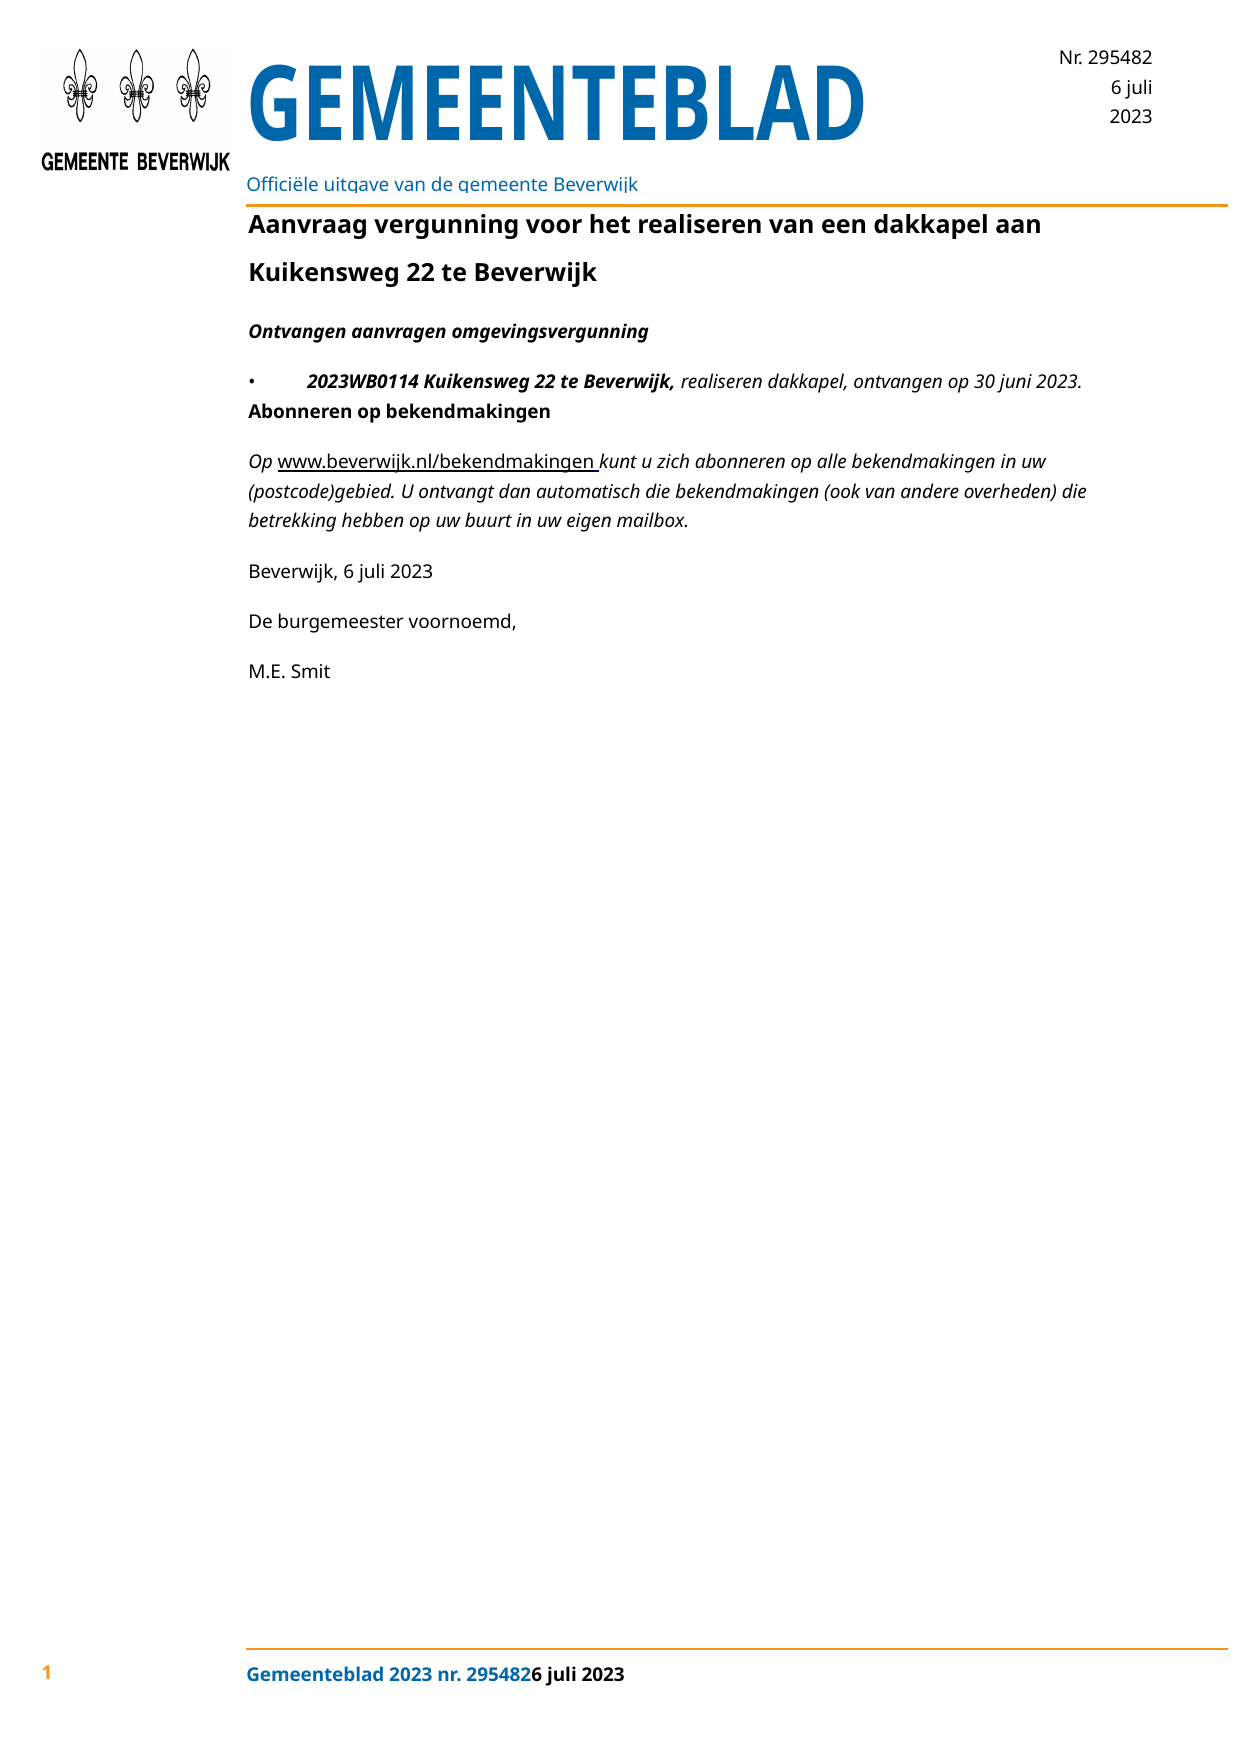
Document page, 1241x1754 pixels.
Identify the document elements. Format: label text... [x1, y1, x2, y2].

text Op www.beverwijk.nl/bekendmakingen kunt u zich abonneren op alle bekendmakingen in uw (postcode)gebied. U ontvangt dan automatisch die bekendmakingen (ook van andere overheden) die betrekking hebben op uw buurt in uw eigen mailbox. [248, 448, 1152, 533]
text Ontvangen aanvragen omgevingsvergunning [248, 318, 1152, 344]
list 2023WB0114 Kuikensweg 22 te Beverwijk, realiseren dakkapel, ontvangen op 30 juni 2023. [248, 368, 1152, 394]
text Aanvraag vergunning voor het realiseren van een dakkapel aan Kuikensweg 22 te Beverwijk [248, 207, 1152, 288]
text M.E. Smit [248, 659, 1152, 684]
text Abonneren op bekendmakingen [248, 398, 1152, 424]
picture [41, 47, 231, 172]
text De burgemeester voornoemd, [248, 608, 1152, 634]
text Beverwijk, 6 juli 2023 [248, 558, 1152, 584]
